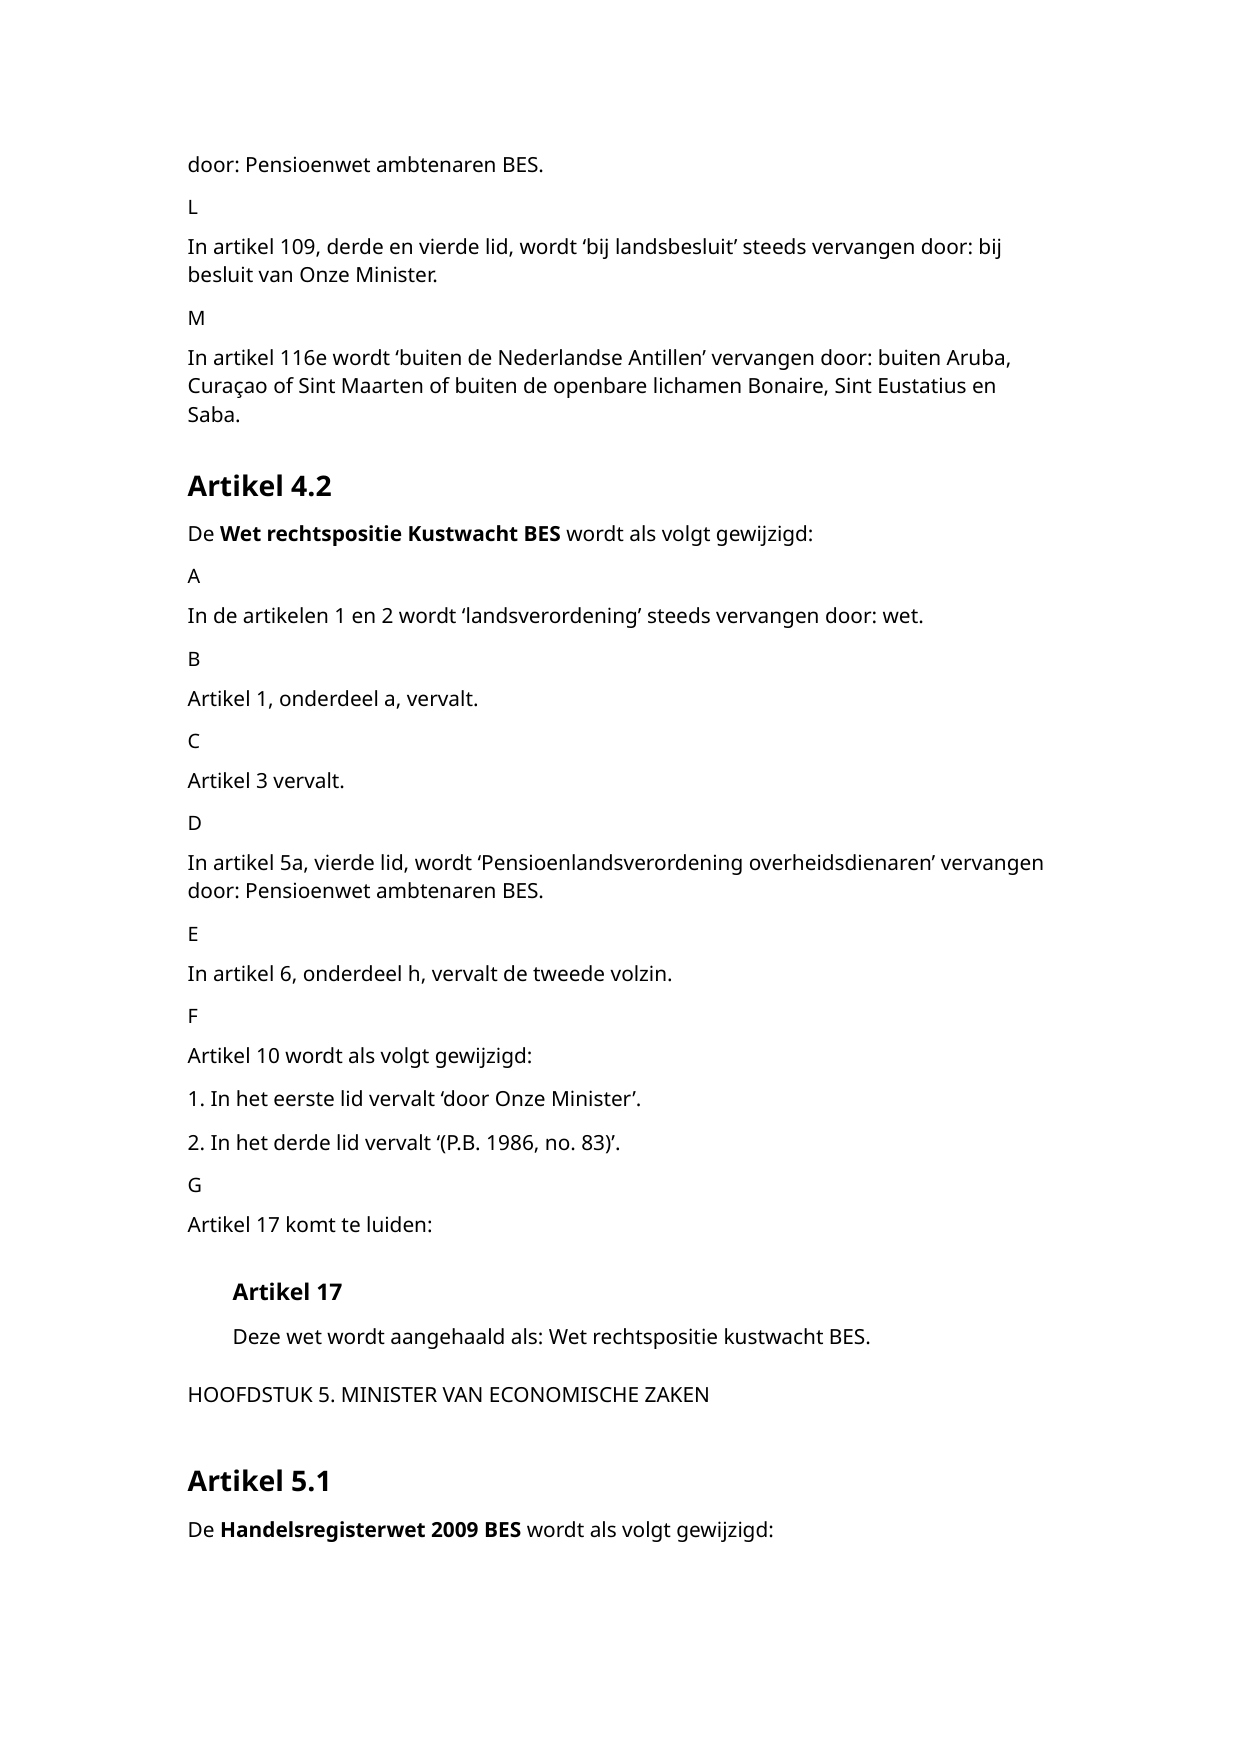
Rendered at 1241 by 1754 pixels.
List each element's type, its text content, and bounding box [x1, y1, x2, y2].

subtitle Artikel 5.1 [187, 1461, 1053, 1500]
text Artikel 1, onderdeel a, vervalt. [187, 684, 1053, 712]
text De Wet rechtspositie Kustwacht BES wordt als volgt gewijzigd: [187, 519, 1053, 548]
subtitle HOOFDSTUK 5. MINISTER VAN ECONOMISCHE ZAKEN [187, 1381, 1053, 1409]
text M [187, 304, 1053, 331]
text G [187, 1171, 1053, 1198]
text In artikel 6, onderdeel h, vervalt de tweede volzin. [187, 959, 1053, 987]
text In artikel 109, derde en vierde lid, wordt ‘bij landsbesluit’ steeds vervangen door: bij besluit van Onze Minister. [187, 232, 1053, 289]
subtitle Artikel 17 [232, 1276, 1053, 1307]
text B [187, 645, 1053, 672]
text In artikel 5a, vierde lid, wordt ‘Pensioenlandsverordening overheidsdienaren’ vervangen door: Pensioenwet ambtenaren BES. [187, 848, 1053, 905]
text In de artikelen 1 en 2 wordt ‘landsverordening’ steeds vervangen door: wet. [187, 601, 1053, 630]
text door: Pensioenwet ambtenaren BES. [187, 150, 1053, 178]
text L [187, 193, 1053, 220]
text C [187, 727, 1053, 754]
text De Handelsregisterwet 2009 BES wordt als volgt gewijzigd: [187, 1515, 1053, 1543]
text In artikel 116e wordt ‘buiten de Nederlandse Antillen’ vervangen door: buiten Aruba, Curaçao of Sint Maarten of buiten de openbare lichamen Bonaire, Sint Eustatius en Saba. [187, 343, 1053, 428]
text Deze wet wordt aangehaald als: Wet rechtspositie kustwacht BES. [232, 1322, 1053, 1351]
text 2. In het derde lid vervalt ‘(P.B. 1986, no. 83)’. [187, 1128, 1053, 1156]
text Artikel 3 vervalt. [187, 766, 1053, 794]
subtitle Artikel 4.2 [187, 466, 1053, 504]
text F [187, 1002, 1053, 1029]
text Artikel 17 komt te luiden: [187, 1210, 1053, 1238]
text 1. In het eerste lid vervalt ‘door Onze Minister’. [187, 1084, 1053, 1113]
text A [187, 563, 1053, 590]
text Artikel 10 wordt als volgt gewijzigd: [187, 1041, 1053, 1069]
text D [187, 809, 1053, 836]
text E [187, 920, 1053, 947]
